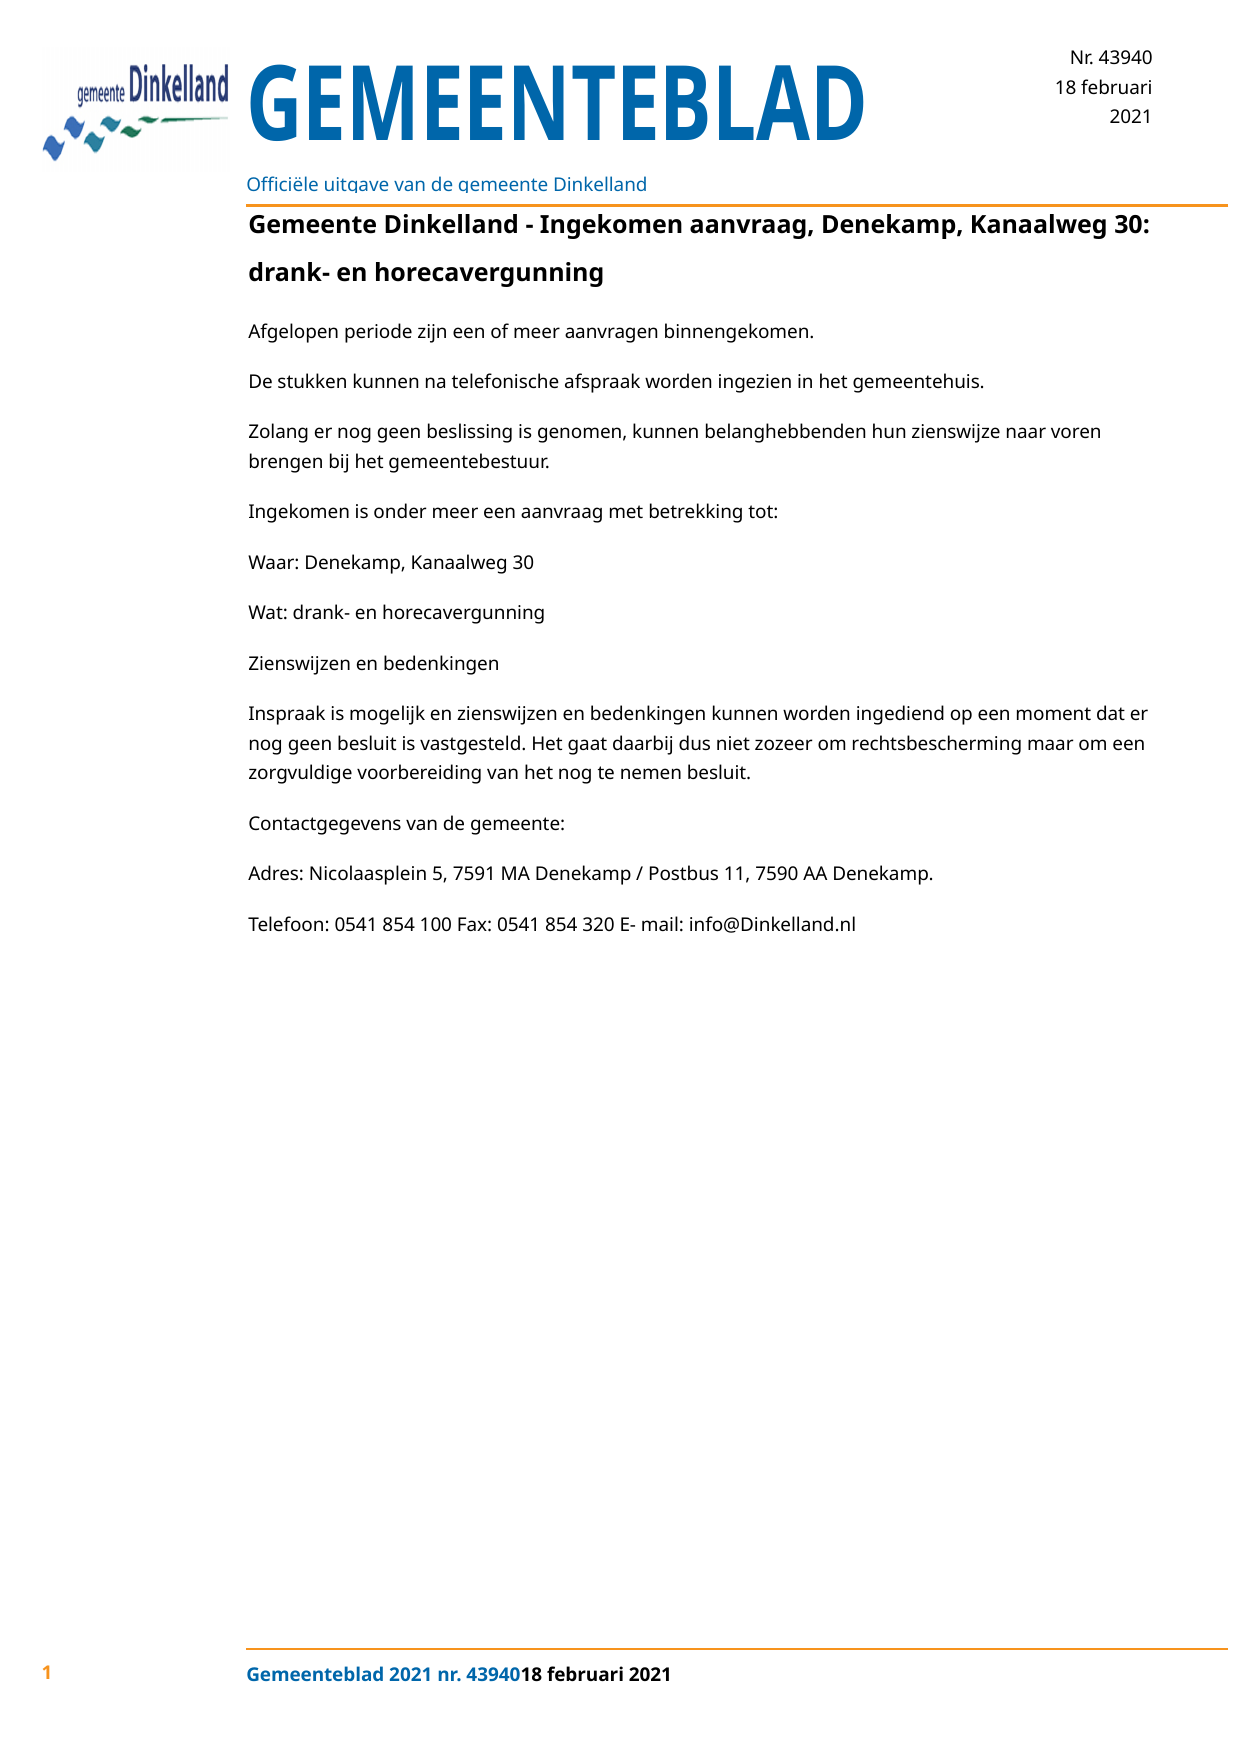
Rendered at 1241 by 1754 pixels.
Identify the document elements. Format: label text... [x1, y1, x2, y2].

text Telefoon: 0541 854 100 Fax: 0541 854 320 E- mail: info@Dinkelland.nl [248, 911, 1152, 937]
text Ingekomen is onder meer een aanvraag met betrekking tot: [248, 499, 1152, 524]
text Wat: drank- en horecavergunning [248, 599, 1152, 625]
text Adres: Nicolaasplein 5, 7591 MA Denekamp / Postbus 11, 7590 AA Denekamp. [248, 860, 1152, 886]
text Zienswijzen en bedenkingen [248, 650, 1152, 676]
text Zolang er nog geen beslissing is genomen, kunnen belanghebbenden hun zienswijze naar voren brengen bij het gemeentebestuur. [248, 419, 1152, 474]
picture [41, 47, 231, 172]
text Gemeente Dinkelland - Ingekomen aanvraag, Denekamp, Kanaalweg 30: drank- en horecavergunning [248, 207, 1152, 288]
text Contactgegevens van de gemeente: [248, 810, 1152, 836]
text Afgelopen periode zijn een of meer aanvragen binnengekomen. [248, 318, 1152, 344]
text De stukken kunnen na telefonische afspraak worden ingezien in het gemeentehuis. [248, 368, 1152, 394]
text Waar: Denekamp, Kanaalweg 30 [248, 549, 1152, 575]
text Inspraak is mogelijk en zienswijzen en bedenkingen kunnen worden ingediend op een moment dat er nog geen besluit is vastgesteld. Het gaat daarbij dus niet zozeer om rechtsbescherming maar om een zorgvuldige voorbereiding van het nog te nemen besluit. [248, 700, 1152, 785]
